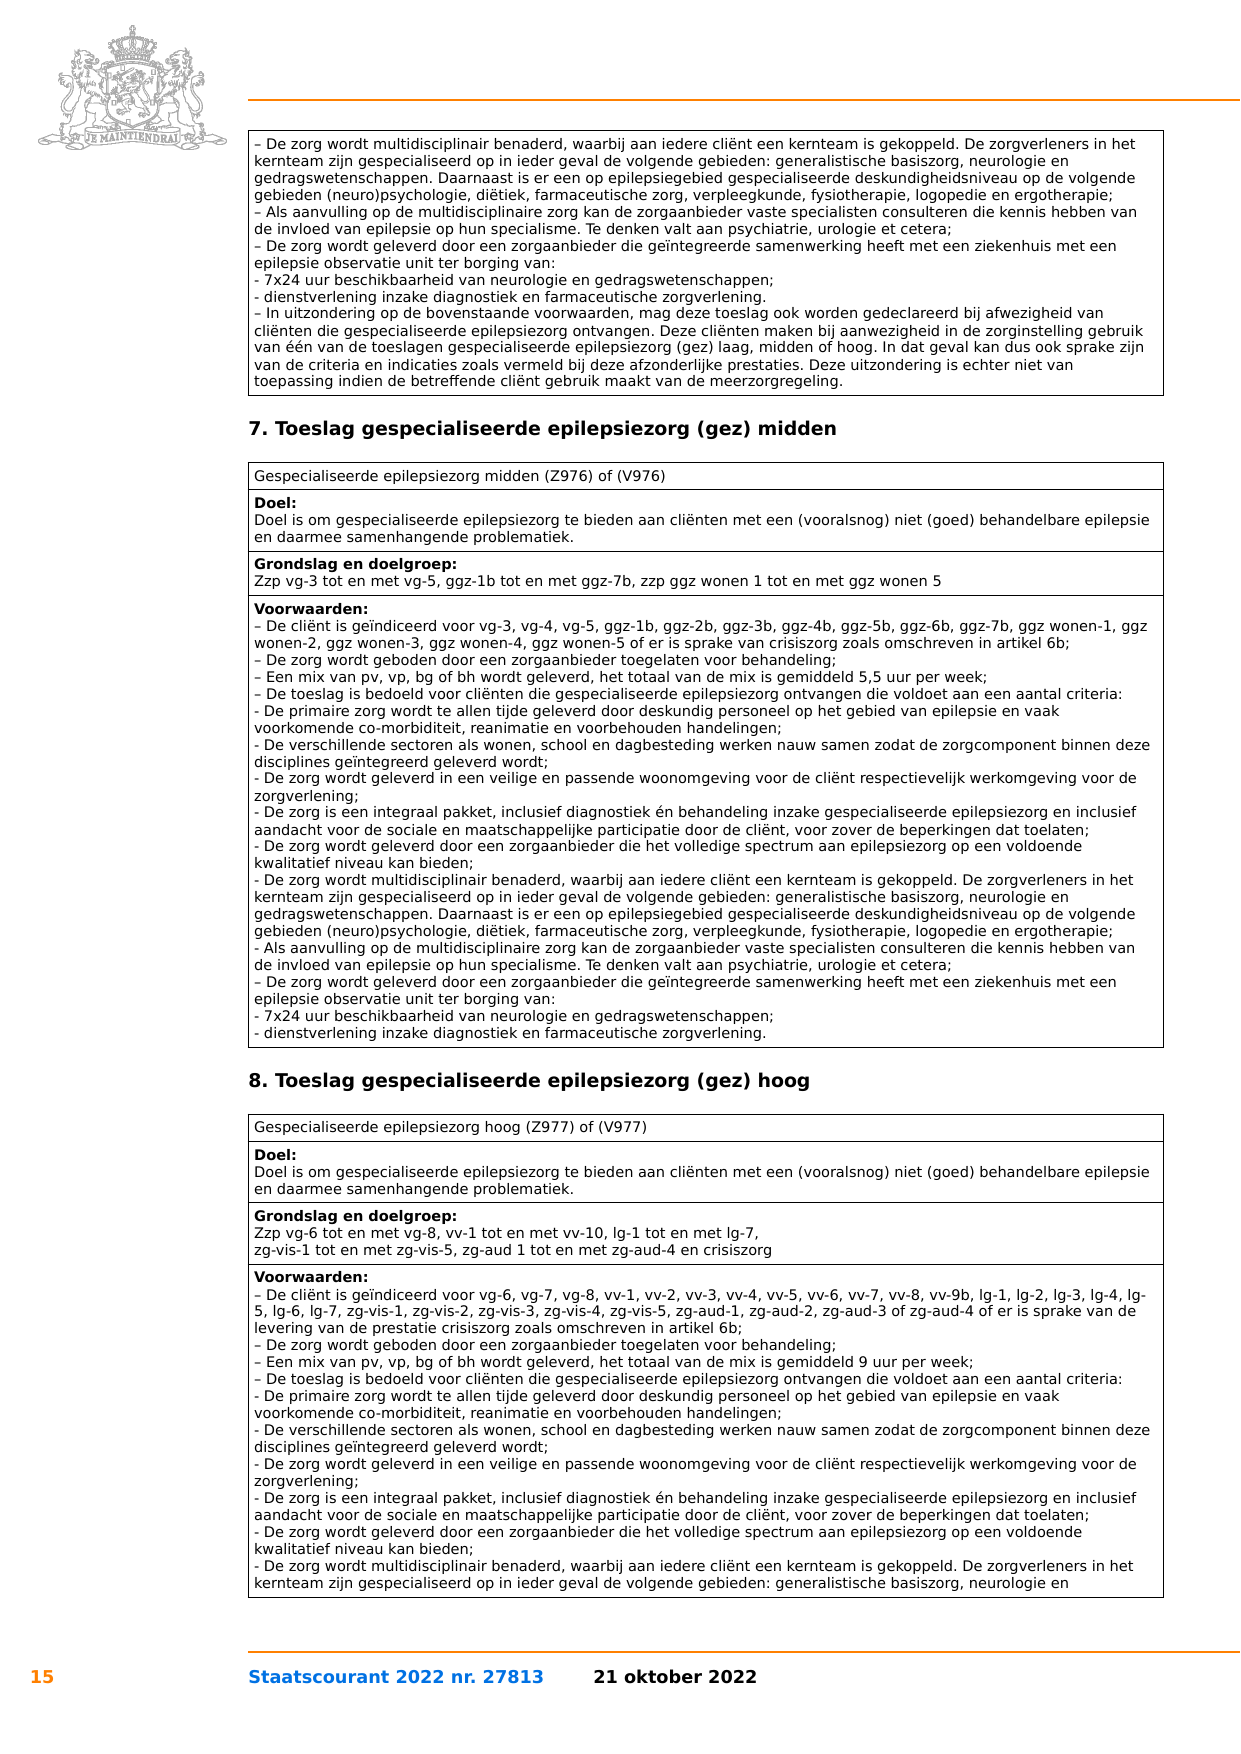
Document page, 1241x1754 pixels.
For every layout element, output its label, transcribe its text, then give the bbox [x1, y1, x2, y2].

table_cell Voorwaarden: – De cliënt is geïndiceerd voor vg-6, vg-7, vg-8, vv-1, vv-2, vv-3, vv-4, vv-5, vv-6, vv-7, vv-8, vv-9b, lg-1, lg-2, lg-3, lg-4, lg-5, lg-6, lg-7, zg-vis-1, zg-vis-2, zg-vis-3, zg-vis-4, zg-vis-5, zg-aud-1, zg-aud-2, zg-aud-3 of zg-aud-4 of er is sprake van de levering van de prestatie crisiszorg zoals omschreven in artikel 6b; – De zorg wordt geboden door een zorgaanbieder toegelaten voor behandeling; – Een mix van pv, vp, bg of bh wordt geleverd, het totaal van de mix is gemiddeld 9 uur per week; – De toeslag is bedoeld voor cliënten die gespecialiseerde epilepsiezorg ontvangen die voldoet aan een aantal criteria: - De primaire zorg wordt te allen tijde geleverd door deskundig personeel op het gebied van epilepsie en vaak voorkomende co-morbiditeit, reanimatie en voorbehouden handelingen; - De verschillende sectoren als wonen, school en dagbesteding werken nauw samen zodat de zorgcomponent binnen deze disciplines geïntegreerd geleverd wordt; - De zorg wordt geleverd in een veilige en passende woonomgeving voor de cliënt respectievelijk werkomgeving voor de zorgverlening; - De zorg is een integraal pakket, inclusief diagnostiek én behandeling inzake gespecialiseerde epilepsiezorg en inclusief aandacht voor de sociale en maatschappelijke participatie door de cliënt, voor zover de beperkingen dat toelaten; - De zorg wordt geleverd door een zorgaanbieder die het volledige spectrum aan epilepsiezorg op een voldoende kwalitatief niveau kan bieden; - De zorg wordt multidisciplinair benaderd, waarbij aan iedere cliënt een kernteam is gekoppeld. De zorgverleners in het kernteam zijn gespecialiseerd op in ieder geval de volgende gebieden: generalistische basiszorg, neurologie en [249, 1265, 1163, 1597]
table_cell Grondslag en doelgroep: Zzp vg-6 tot en met vg-8, vv-1 tot en met vv-10, lg-1 tot en met lg-7, zg-vis-1 tot en met zg-vis-5, zg-aud 1 tot en met zg-aud-4 en crisiszorg [249, 1203, 1163, 1264]
table_cell Doel: Doel is om gespecialiseerde epilepsiezorg te bieden aan cliënten met een (vooralsnog) niet (goed) behandelbare epilepsie en daarmee samenhangende problematiek. [249, 1142, 1163, 1202]
subtitle 8. Toeslag gespecialiseerde epilepsiezorg (gez) hoog [248, 1070, 1163, 1092]
table_cell Doel: Doel is om gespecialiseerde epilepsiezorg te bieden aan cliënten met een (vooralsnog) niet (goed) behandelbare epilepsie en daarmee samenhangende problematiek. [249, 490, 1163, 551]
table_cell Grondslag en doelgroep: Zzp vg-3 tot en met vg-5, ggz-1b tot en met ggz-7b, zzp ggz wonen 1 tot en met ggz wonen 5 [249, 552, 1163, 595]
subtitle 7. Toeslag gespecialiseerde epilepsiezorg (gez) midden [248, 418, 1163, 440]
table_cell – De zorg wordt multidisciplinair benaderd, waarbij aan iedere cliënt een kernteam is gekoppeld. De zorgverleners in het kernteam zijn gespecialiseerd op in ieder geval de volgende gebieden: generalistische basiszorg, neurologie en gedragswetenschappen. Daarnaast is er een op epilepsiegebied gespecialiseerde deskundigheidsniveau op de volgende gebieden (neuro)psychologie, diëtiek, farmaceutische zorg, verpleegkunde, fysiotherapie, logopedie en ergotherapie; – Als aanvulling op de multidisciplinaire zorg kan de zorgaanbieder vaste specialisten consulteren die kennis hebben van de invloed van epilepsie op hun specialisme. Te denken valt aan psychiatrie, urologie et cetera; – De zorg wordt geleverd door een zorgaanbieder die geïntegreerde samenwerking heeft met een ziekenhuis met een epilepsie observatie unit ter borging van: - 7x24 uur beschikbaarheid van neurologie en gedragswetenschappen; - dienstverlening inzake diagnostiek en farmaceutische zorgverlening. – In uitzondering op de bovenstaande voorwaarden, mag deze toeslag ook worden gedeclareerd bij afwezigheid van cliënten die gespecialiseerde epilepsiezorg ontvangen. Deze cliënten maken bij aanwezigheid in de zorginstelling gebruik van één van de toeslagen gespecialiseerde epilepsiezorg (gez) laag, midden of hoog. In dat geval kan dus ook sprake zijn van de criteria en indicaties zoals vermeld bij deze afzonderlijke prestaties. Deze uitzondering is echter niet van toepassing indien de betreffende cliënt gebruik maakt van de meerzorgregeling. [249, 131, 1163, 395]
table_cell Voorwaarden: – De cliënt is geïndiceerd voor vg-3, vg-4, vg-5, ggz-1b, ggz-2b, ggz-3b, ggz-4b, ggz-5b, ggz-6b, ggz-7b, ggz wonen-1, ggz wonen-2, ggz wonen-3, ggz wonen-4, ggz wonen-5 of er is sprake van crisiszorg zoals omschreven in artikel 6b; – De zorg wordt geboden door een zorgaanbieder toegelaten voor behandeling; – Een mix van pv, vp, bg of bh wordt geleverd, het totaal van de mix is gemiddeld 5,5 uur per week; – De toeslag is bedoeld voor cliënten die gespecialiseerde epilepsiezorg ontvangen die voldoet aan een aantal criteria: - De primaire zorg wordt te allen tijde geleverd door deskundig personeel op het gebied van epilepsie en vaak voorkomende co-morbiditeit, reanimatie en voorbehouden handelingen; - De verschillende sectoren als wonen, school en dagbesteding werken nauw samen zodat de zorgcomponent binnen deze disciplines geïntegreerd geleverd wordt; - De zorg wordt geleverd in een veilige en passende woonomgeving voor de cliënt respectievelijk werkomgeving voor de zorgverlening; - De zorg is een integraal pakket, inclusief diagnostiek én behandeling inzake gespecialiseerde epilepsiezorg en inclusief aandacht voor de sociale en maatschappelijke participatie door de cliënt, voor zover de beperkingen dat toelaten; - De zorg wordt geleverd door een zorgaanbieder die het volledige spectrum aan epilepsiezorg op een voldoende kwalitatief niveau kan bieden; - De zorg wordt multidisciplinair benaderd, waarbij aan iedere cliënt een kernteam is gekoppeld. De zorgverleners in het kernteam zijn gespecialiseerd op in ieder geval de volgende gebieden: generalistische basiszorg, neurologie en gedragswetenschappen. Daarnaast is er een op epilepsiegebied gespecialiseerde deskundigheidsniveau op de volgende gebieden (neuro)psychologie, diëtiek, farmaceutische zorg, verpleegkunde, fysiotherapie, logopedie en ergotherapie; - Als aanvulling op de multidisciplinaire zorg kan de zorgaanbieder vaste specialisten consulteren die kennis hebben van de invloed van epilepsie op hun specialisme. Te denken valt aan psychiatrie, urologie et cetera; – De zorg wordt geleverd door een zorgaanbieder die geïntegreerde samenwerking heeft met een ziekenhuis met een epilepsie observatie unit ter borging van: - 7x24 uur beschikbaarheid van neurologie en gedragswetenschappen; - dienstverlening inzake diagnostiek en farmaceutische zorgverlening. [249, 596, 1163, 1047]
table_header Gespecialiseerde epilepsiezorg midden (Z976) of (V976) [249, 463, 1163, 489]
picture [38, 25, 227, 150]
table_header Gespecialiseerde epilepsiezorg hoog (Z977) of (V977) [249, 1115, 1163, 1141]
